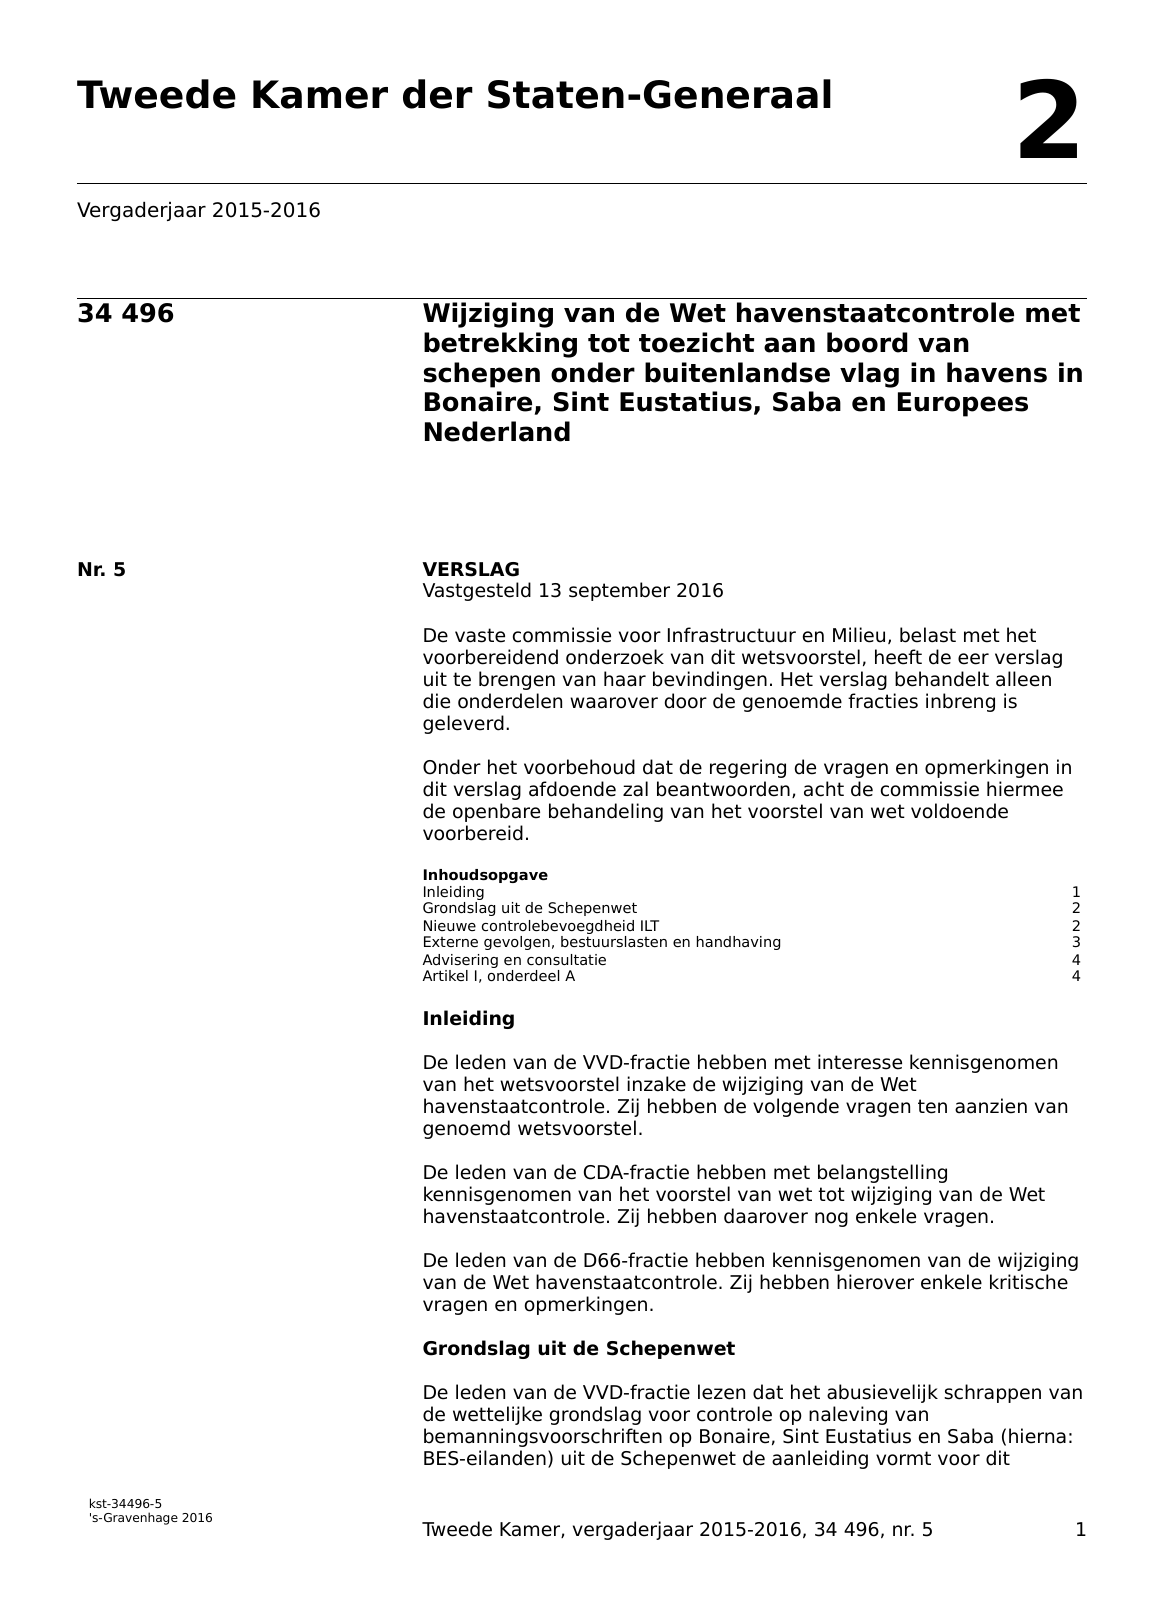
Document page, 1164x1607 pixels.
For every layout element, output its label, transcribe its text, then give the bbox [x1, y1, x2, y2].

table_cell 3 [954, 934, 1087, 951]
table_header 2 [886, 59, 1087, 183]
table_cell 2 [954, 900, 1087, 917]
text kst-34496-5 [88, 1497, 323, 1511]
text De leden van de VVD-fractie hebben met interesse kennisgenomen van het wetsvoorstel inzake de wijziging van de Wet havenstaatcontrole. Zij hebben de volgende vragen ten aanzien van genoemd wetsvoorstel. [422, 1052, 1087, 1139]
subtitle Grondslag uit de Schepenwet [422, 1338, 1087, 1360]
table_header [954, 866, 1087, 883]
text Onder het voorbehoud dat de regering de vragen en opmerkingen in dit verslag afdoende zal beantwoorden, acht de commissie hiermee de openbare behandeling van het voorstel van wet voldoende voorbereid. [422, 757, 1087, 844]
text Vastgesteld 13 september 2016 [422, 580, 1087, 602]
table_cell 4 [954, 951, 1087, 968]
text De leden van de VVD-fractie lezen dat het abusievelijk schrappen van de wettelijke grondslag voor controle op naleving van bemanningsvoorschriften op Bonaire, Sint Eustatius en Saba (hierna: BES-eilanden) uit de Schepenwet de aanleiding vormt voor dit [422, 1382, 1087, 1470]
table_cell Grondslag uit de Schepenwet [422, 900, 954, 917]
text 's-Gravenhage 2016 [88, 1511, 323, 1525]
table_header Inhoudsopgave [422, 866, 954, 883]
subtitle Inleiding [422, 1007, 1087, 1029]
text De leden van de CDA-fractie hebben met belangstelling kennisgenomen van het voorstel van wet tot wijziging van de Wet havenstaatcontrole. Zij hebben daarover nog enkele vragen. [422, 1162, 1087, 1228]
table_header Tweede Kamer der Staten-Generaal [77, 59, 886, 183]
text De leden van de D66-fractie hebben kennisgenomen van de wijziging van de Wet havenstaatcontrole. Zij hebben hierover enkele kritische vragen en opmerkingen. [422, 1250, 1087, 1316]
table_cell Vergaderjaar 2015-2016 [77, 184, 1087, 298]
table_cell Externe gevolgen, bestuurslasten en handhaving [422, 934, 954, 951]
table_cell Nieuwe controlebevoegdheid ILT [422, 918, 954, 934]
table_cell Inleiding [422, 884, 954, 900]
text De vaste commissie voor Infrastructuur en Milieu, belast met het voorbereidend onderzoek van dit wetsvoorstel, heeft de eer verslag uit te brengen van haar bevindingen. Het verslag behandelt alleen die onderdelen waarover door de genoemde fracties inbreng is geleverd. [422, 624, 1087, 734]
table_cell Advisering en consultatie [422, 951, 954, 968]
subtitle Nr. 5 VERSLAG [77, 558, 1087, 580]
table_cell 4 [954, 968, 1087, 985]
table_cell Artikel I, onderdeel A [422, 968, 954, 985]
table_cell 1 [954, 884, 1087, 900]
subtitle 34 496 Wijziging van de Wet havenstaatcontrole met betrekking tot toezicht aan boord van schepen onder buitenlandse vlag in havens in Bonaire, Sint Eustatius, Saba en Europees Nederland [77, 299, 1087, 447]
table_cell 2 [954, 918, 1087, 934]
